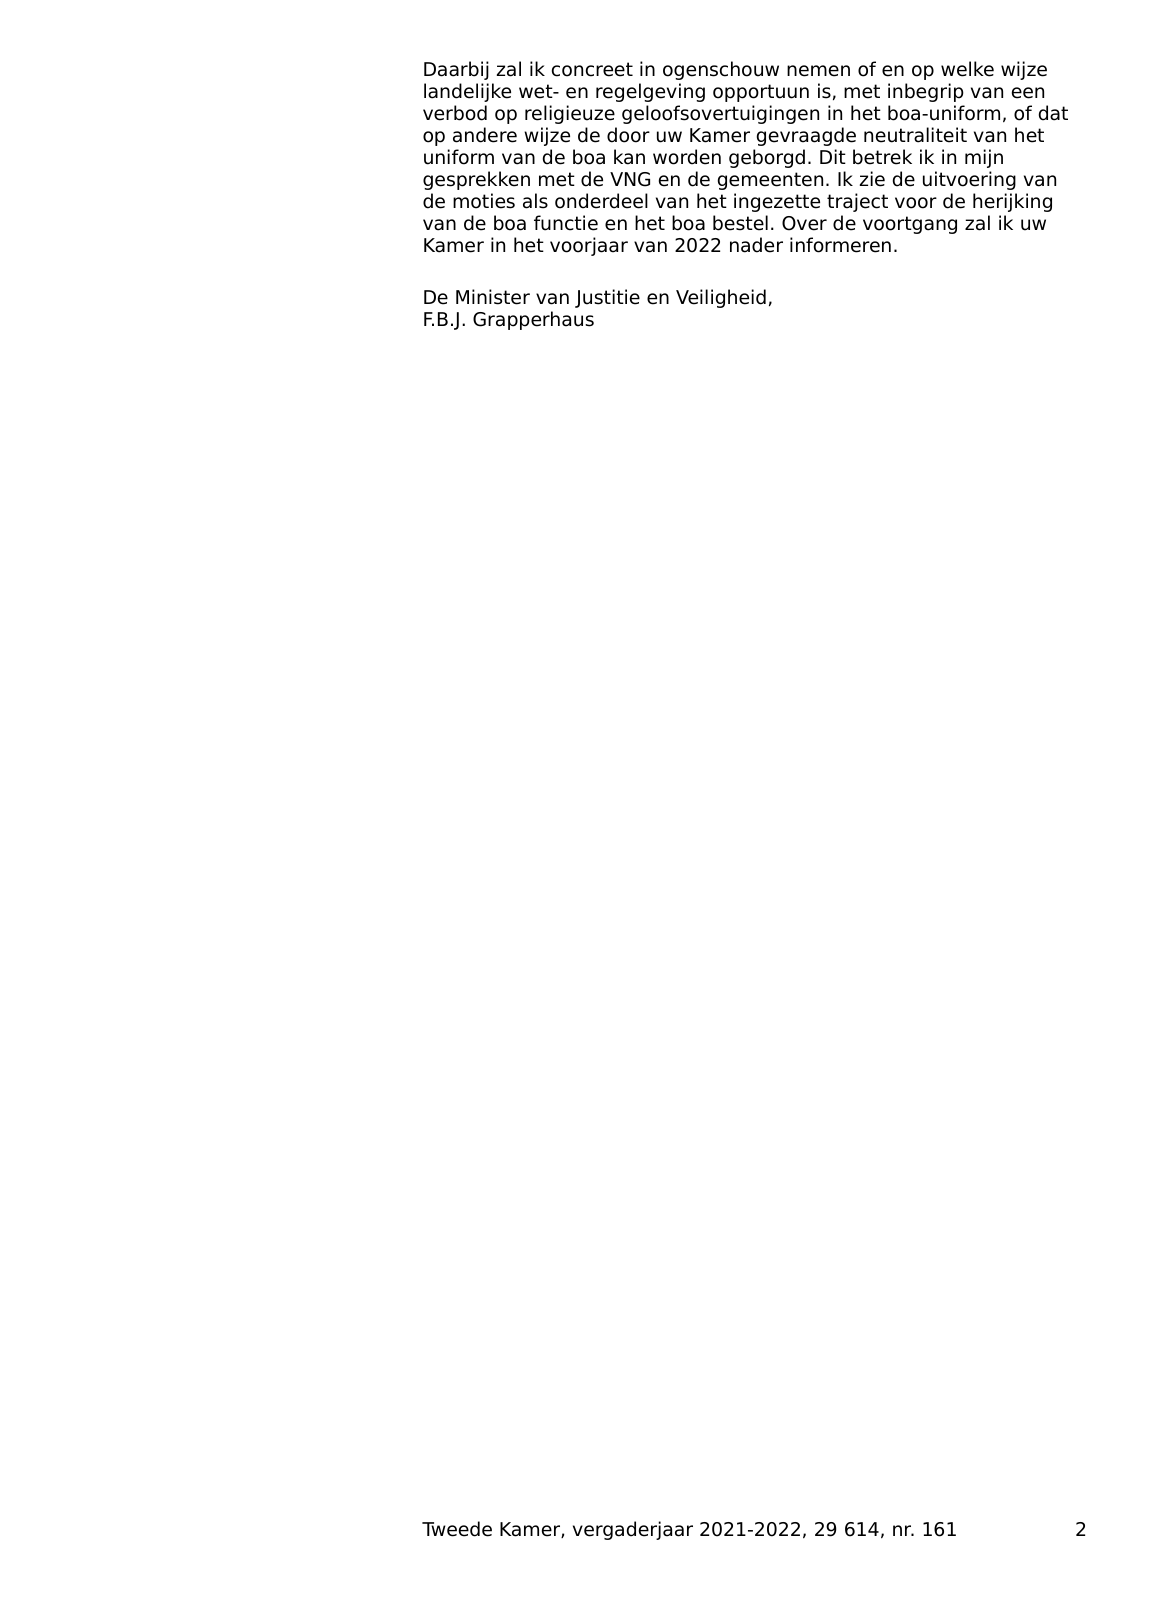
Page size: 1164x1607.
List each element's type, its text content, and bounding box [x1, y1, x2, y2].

text Daarbij zal ik concreet in ogenschouw nemen of en op welke wijze landelijke wet- en regelgeving opportuun is, met inbegrip van een verbod op religieuze geloofsovertuigingen in het boa-uniform, of dat op andere wijze de door uw Kamer gevraagde neutraliteit van het uniform van de boa kan worden geborgd. Dit betrek ik in mijn gesprekken met de VNG en de gemeenten. Ik zie de uitvoering van de moties als onderdeel van het ingezette traject voor de herijking van de boa functie en het boa bestel. Over de voortgang zal ik uw Kamer in het voorjaar van 2022 nader informeren. [422, 59, 1087, 257]
text De Minister van Justitie en Veiligheid, F.B.J. Grapperhaus [422, 287, 1087, 331]
